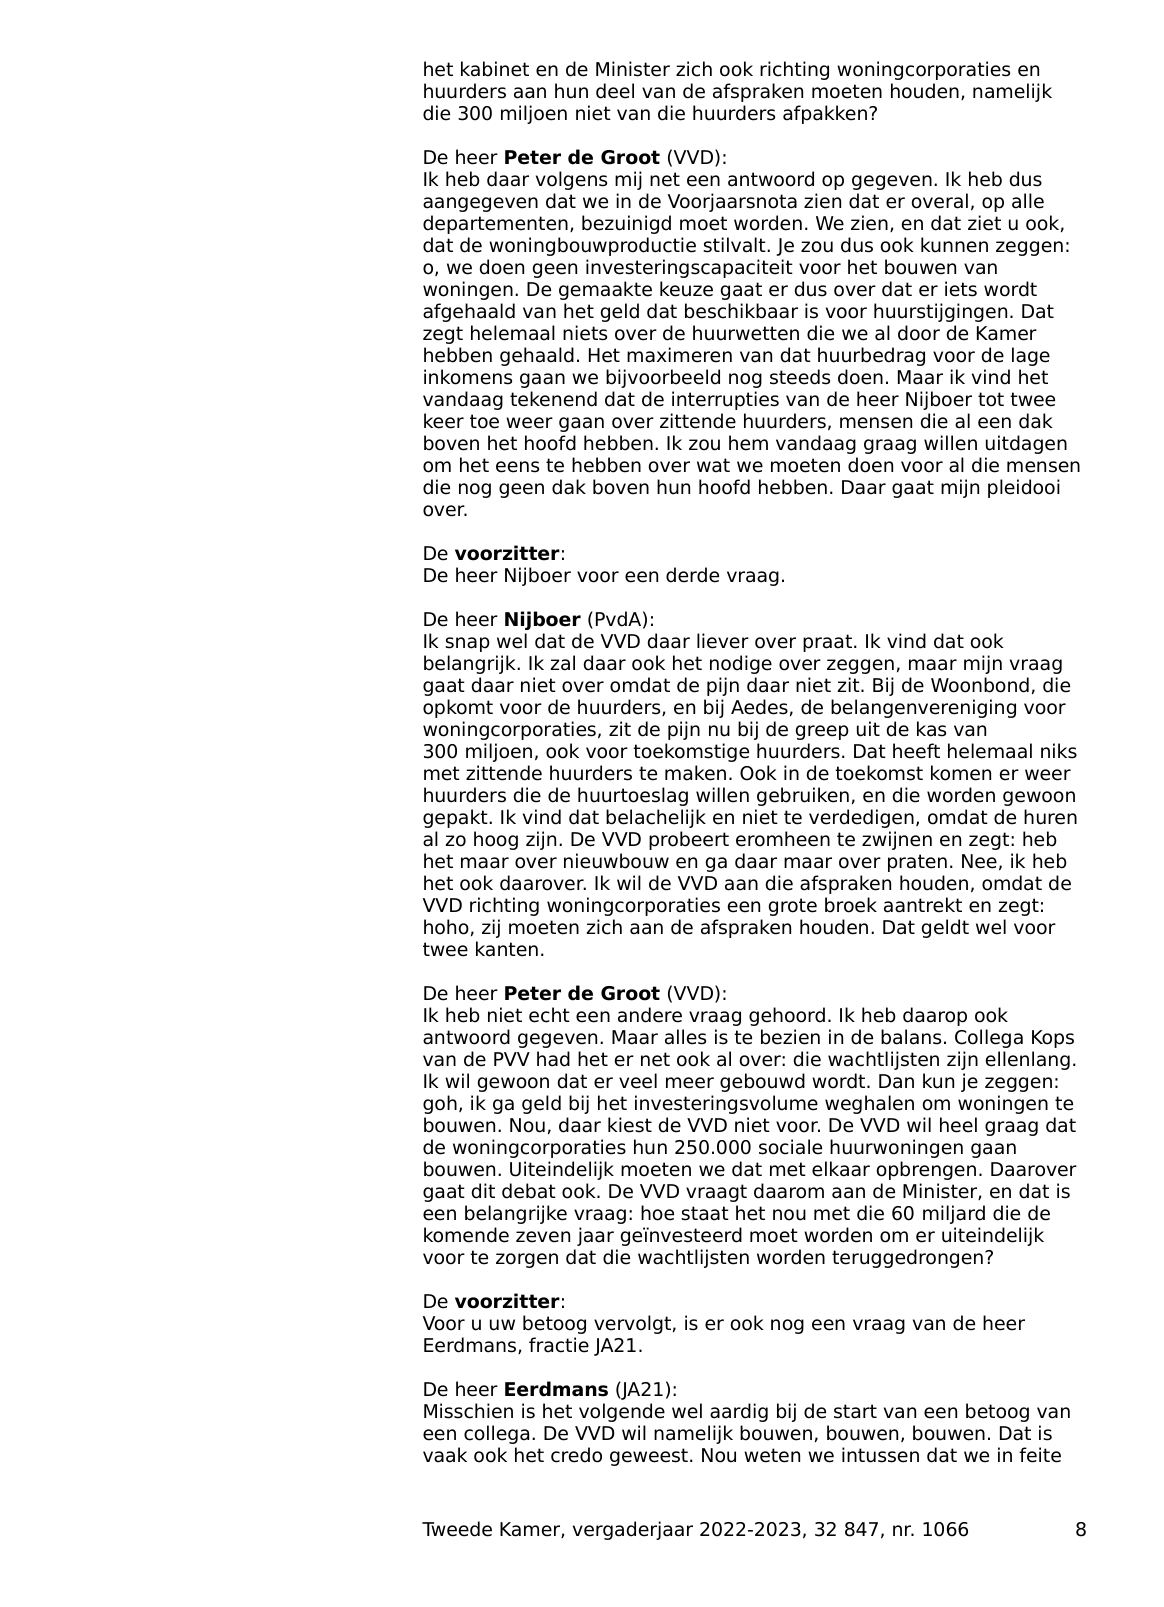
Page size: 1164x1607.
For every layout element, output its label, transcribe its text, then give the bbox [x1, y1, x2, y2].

text het kabinet en de Minister zich ook richting woningcorporaties en huurders aan hun deel van de afspraken moeten houden, namelijk die 300 miljoen niet van die huurders afpakken? [422, 59, 1087, 125]
text De voorzitter: [422, 1291, 1087, 1313]
text De heer Eerdmans (JA21): [422, 1379, 1087, 1401]
text Ik snap wel dat de VVD daar liever over praat. Ik vind dat ook belangrijk. Ik zal daar ook het nodige over zeggen, maar mijn vraag gaat daar niet over omdat de pijn daar niet zit. Bij de Woonbond, die opkomt voor de huurders, en bij Aedes, de belangenvereniging voor woningcorporaties, zit de pijn nu bij de greep uit de kas van 300 miljoen, ook voor toekomstige huurders. Dat heeft helemaal niks met zittende huurders te maken. Ook in de toekomst komen er weer huurders die de huurtoeslag willen gebruiken, en die worden gewoon gepakt. Ik vind dat belachelijk en niet te verdedigen, omdat de huren al zo hoog zijn. De VVD probeert eromheen te zwijnen en zegt: heb het maar over nieuwbouw en ga daar maar over praten. Nee, ik heb het ook daarover. Ik wil de VVD aan die afspraken houden, omdat de VVD richting woningcorporaties een grote broek aantrekt en zegt: hoho, zij moeten zich aan de afspraken houden. Dat geldt wel voor twee kanten. [422, 631, 1087, 961]
text De heer Peter de Groot (VVD): [422, 147, 1087, 169]
text De heer Nijboer (PvdA): [422, 609, 1087, 631]
text De heer Nijboer voor een derde vraag. [422, 565, 1087, 587]
text Ik heb daar volgens mij net een antwoord op gegeven. Ik heb dus aangegeven dat we in de Voorjaarsnota zien dat er overal, op alle departementen, bezuinigd moet worden. We zien, en dat ziet u ook, dat de woningbouwproductie stilvalt. Je zou dus ook kunnen zeggen: o, we doen geen investeringscapaciteit voor het bouwen van woningen. De gemaakte keuze gaat er dus over dat er iets wordt afgehaald van het geld dat beschikbaar is voor huurstijgingen. Dat zegt helemaal niets over de huurwetten die we al door de Kamer hebben gehaald. Het maximeren van dat huurbedrag voor de lage inkomens gaan we bijvoorbeeld nog steeds doen. Maar ik vind het vandaag tekenend dat de interrupties van de heer Nijboer tot twee keer toe weer gaan over zittende huurders, mensen die al een dak boven het hoofd hebben. Ik zou hem vandaag graag willen uitdagen om het eens te hebben over wat we moeten doen voor al die mensen die nog geen dak boven hun hoofd hebben. Daar gaat mijn pleidooi over. [422, 169, 1087, 521]
text Ik heb niet echt een andere vraag gehoord. Ik heb daarop ook antwoord gegeven. Maar alles is te bezien in de balans. Collega Kops van de PVV had het er net ook al over: die wachtlijsten zijn ellenlang. Ik wil gewoon dat er veel meer gebouwd wordt. Dan kun je zeggen: goh, ik ga geld bij het investeringsvolume weghalen om woningen te bouwen. Nou, daar kiest de VVD niet voor. De VVD wil heel graag dat de woningcorporaties hun 250.000 sociale huurwoningen gaan bouwen. Uiteindelijk moeten we dat met elkaar opbrengen. Daarover gaat dit debat ook. De VVD vraagt daarom aan de Minister, en dat is een belangrijke vraag: hoe staat het nou met die 60 miljard die de komende zeven jaar geïnvesteerd moet worden om er uiteindelijk voor te zorgen dat die wachtlijsten worden teruggedrongen? [422, 1005, 1087, 1269]
text De heer Peter de Groot (VVD): [422, 983, 1087, 1005]
text De voorzitter: [422, 543, 1087, 565]
text Voor u uw betoog vervolgt, is er ook nog een vraag van de heer Eerdmans, fractie JA21. [422, 1313, 1087, 1357]
text Misschien is het volgende wel aardig bij de start van een betoog van een collega. De VVD wil namelijk bouwen, bouwen, bouwen. Dat is vaak ook het credo geweest. Nou weten we intussen dat we in feite [422, 1401, 1087, 1467]
